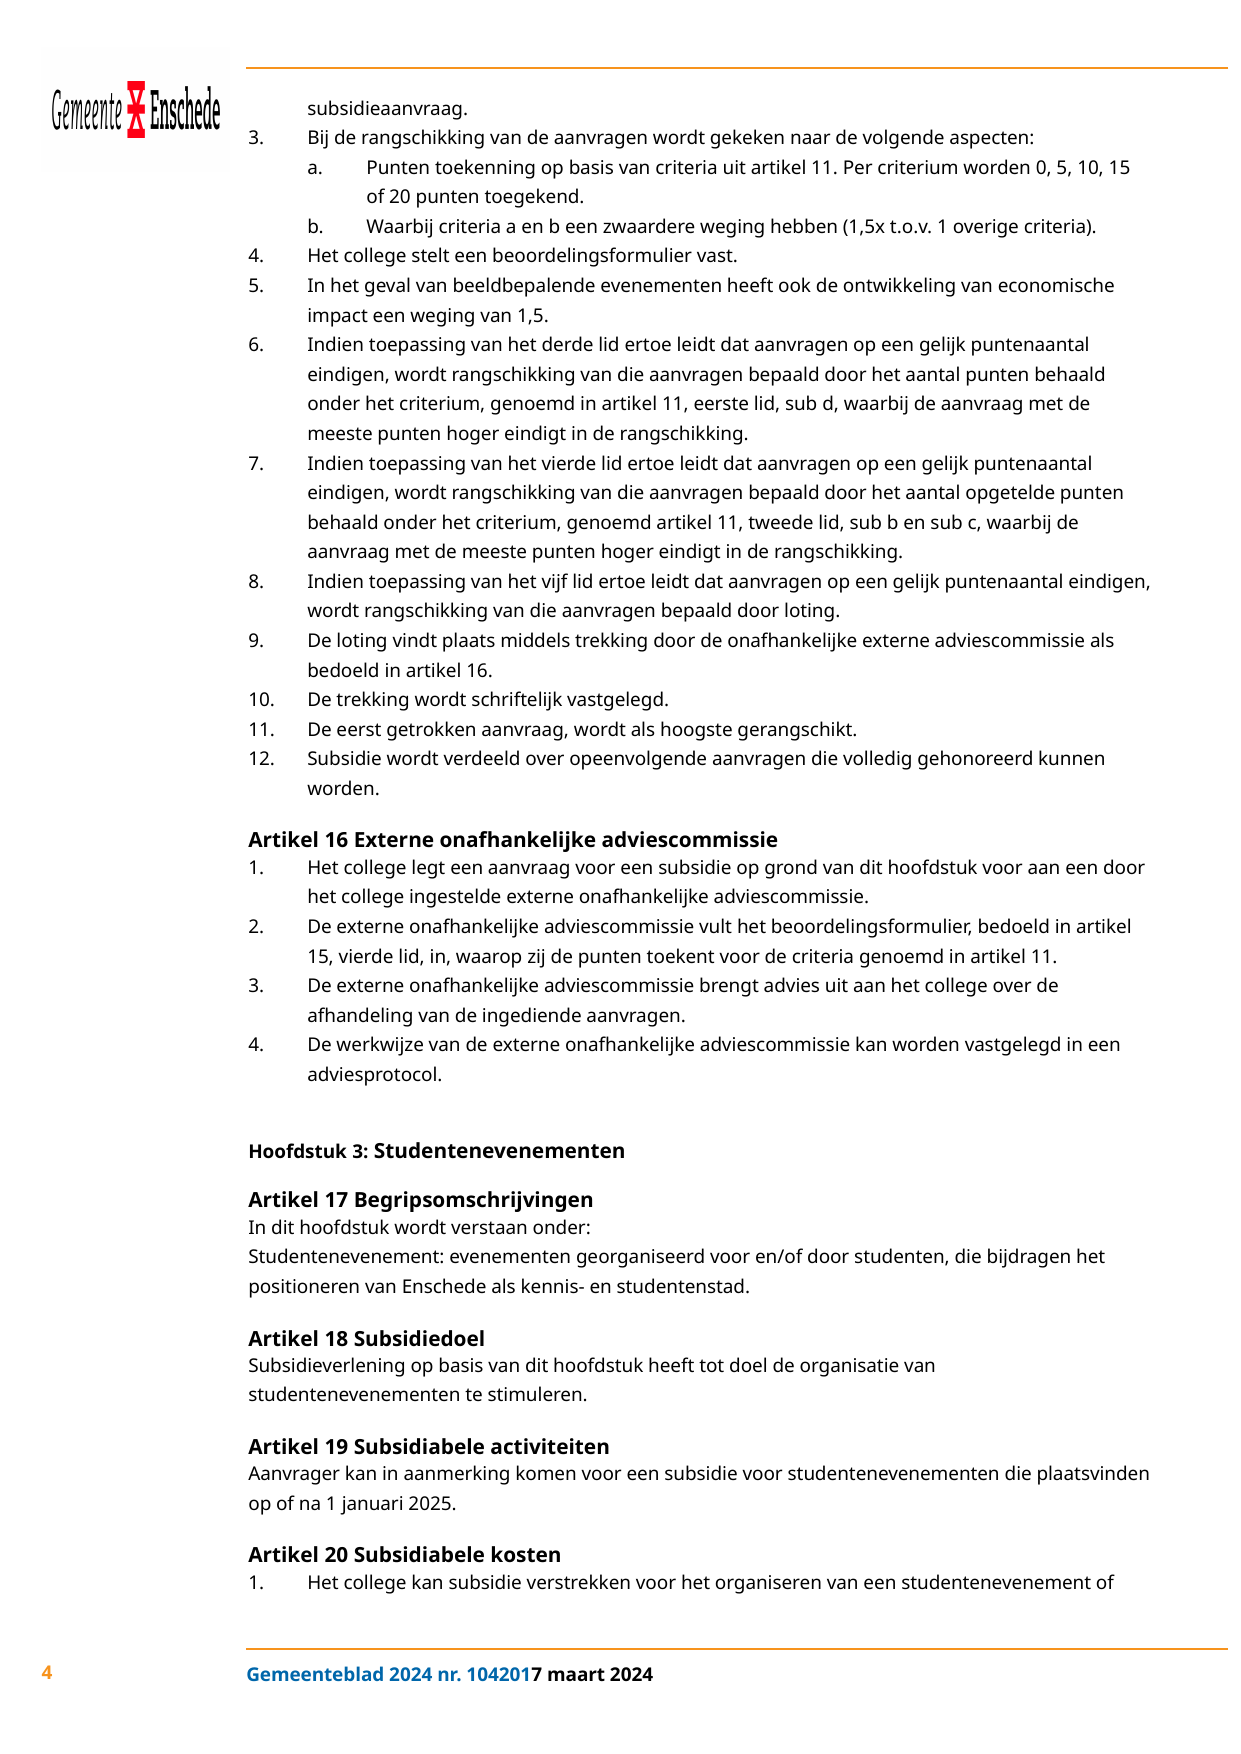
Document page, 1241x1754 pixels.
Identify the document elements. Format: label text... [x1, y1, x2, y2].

text Artikel 19 Subsidiabele activiteiten [248, 1432, 1152, 1461]
text Artikel 20 Subsidiabele kosten [248, 1541, 1152, 1569]
list In het geval van beeldbepalende evenementen heeft ook de ontwikkeling van economische impact een weging van 1,5. [248, 272, 1152, 328]
text Artikel 16 Externe onafhankelijke adviescommissie [248, 826, 1152, 854]
list De werkwijze van de externe onafhankelijke adviescommissie kan worden vastgelegd in een adviesprotocol. [248, 1032, 1152, 1087]
list Indien toepassing van het vierde lid ertoe leidt dat aanvragen op een gelijk puntenaantal eindigen, wordt rangschikking van die aanvragen bepaald door het aantal opgetelde punten behaald onder het criterium, genoemd artikel 11, tweede lid, sub b en sub c, waarbij de aanvraag met de meeste punten hoger eindigt in de rangschikking. [248, 450, 1152, 564]
text In dit hoofdstuk wordt verstaan onder: [248, 1214, 1152, 1240]
text Subsidieverlening op basis van dit hoofdstuk heeft tot doel de organisatie van studentenevenementen te stimuleren. [248, 1352, 1152, 1407]
list subsidieaanvraag. [248, 95, 1152, 121]
text Artikel 17 Begripsomschrijvingen [248, 1186, 1152, 1214]
picture [41, 47, 231, 172]
list De externe onafhankelijke adviescommissie brengt advies uit aan het college over de afhandeling van de ingediende aanvragen. [248, 972, 1152, 1028]
list De loting vindt plaats middels trekking door de onafhankelijke externe adviescommissie als bedoeld in artikel 16. [248, 627, 1152, 683]
list De externe onafhankelijke adviescommissie vult het beoordelingsformulier, bedoeld in artikel 15, vierde lid, in, waarop zij de punten toekent voor de criteria genoemd in artikel 11. [248, 913, 1152, 968]
list Indien toepassing van het vijf lid ertoe leidt dat aanvragen op een gelijk puntenaantal eindigen, wordt rangschikking van die aanvragen bepaald door loting. [248, 568, 1152, 623]
list Indien toepassing van het derde lid ertoe leidt dat aanvragen op een gelijk puntenaantal eindigen, wordt rangschikking van die aanvragen bepaald door het aantal punten behaald onder het criterium, genoemd in artikel 11, eerste lid, sub d, waarbij de aanvraag met de meeste punten hoger eindigt in de rangschikking. [248, 331, 1152, 446]
text Aanvrager kan in aanmerking komen voor een subsidie voor studentenevenementen die plaatsvinden op of na 1 januari 2025. [248, 1461, 1152, 1516]
list Waarbij criteria a en b een zwaardere weging hebben (1,5x t.o.v. 1 overige criteria). [307, 213, 1152, 239]
list Subsidie wordt verdeeld over opeenvolgende aanvragen die volledig gehonoreerd kunnen worden. [248, 746, 1152, 801]
list Het college kan subsidie verstrekken voor het organiseren van een studentenevenement of [248, 1569, 1152, 1595]
text Studentenevenement: evenementen georganiseerd voor en/of door studenten, die bijdragen het positioneren van Enschede als kennis- en studentenstad. [248, 1244, 1152, 1299]
list Bij de rangschikking van de aanvragen wordt gekeken naar de volgende aspecten: [248, 124, 1152, 150]
text Artikel 18 Subsidiedoel [248, 1324, 1152, 1352]
list Het college stelt een beoordelingsformulier vast. [248, 243, 1152, 268]
list Punten toekenning op basis van criteria uit artikel 11. Per criterium worden 0, 5, 10, 15 of 20 punten toegekend. [307, 154, 1152, 209]
text Hoofdstuk 3: Studentenevenementen [248, 1136, 1152, 1165]
list De eerst getrokken aanvraag, wordt als hoogste gerangschikt. [248, 716, 1152, 742]
list De trekking wordt schriftelijk vastgelegd. [248, 686, 1152, 712]
list Het college legt een aanvraag voor een subsidie op grond van dit hoofdstuk voor aan een door het college ingestelde externe onafhankelijke adviescommissie. [248, 854, 1152, 909]
